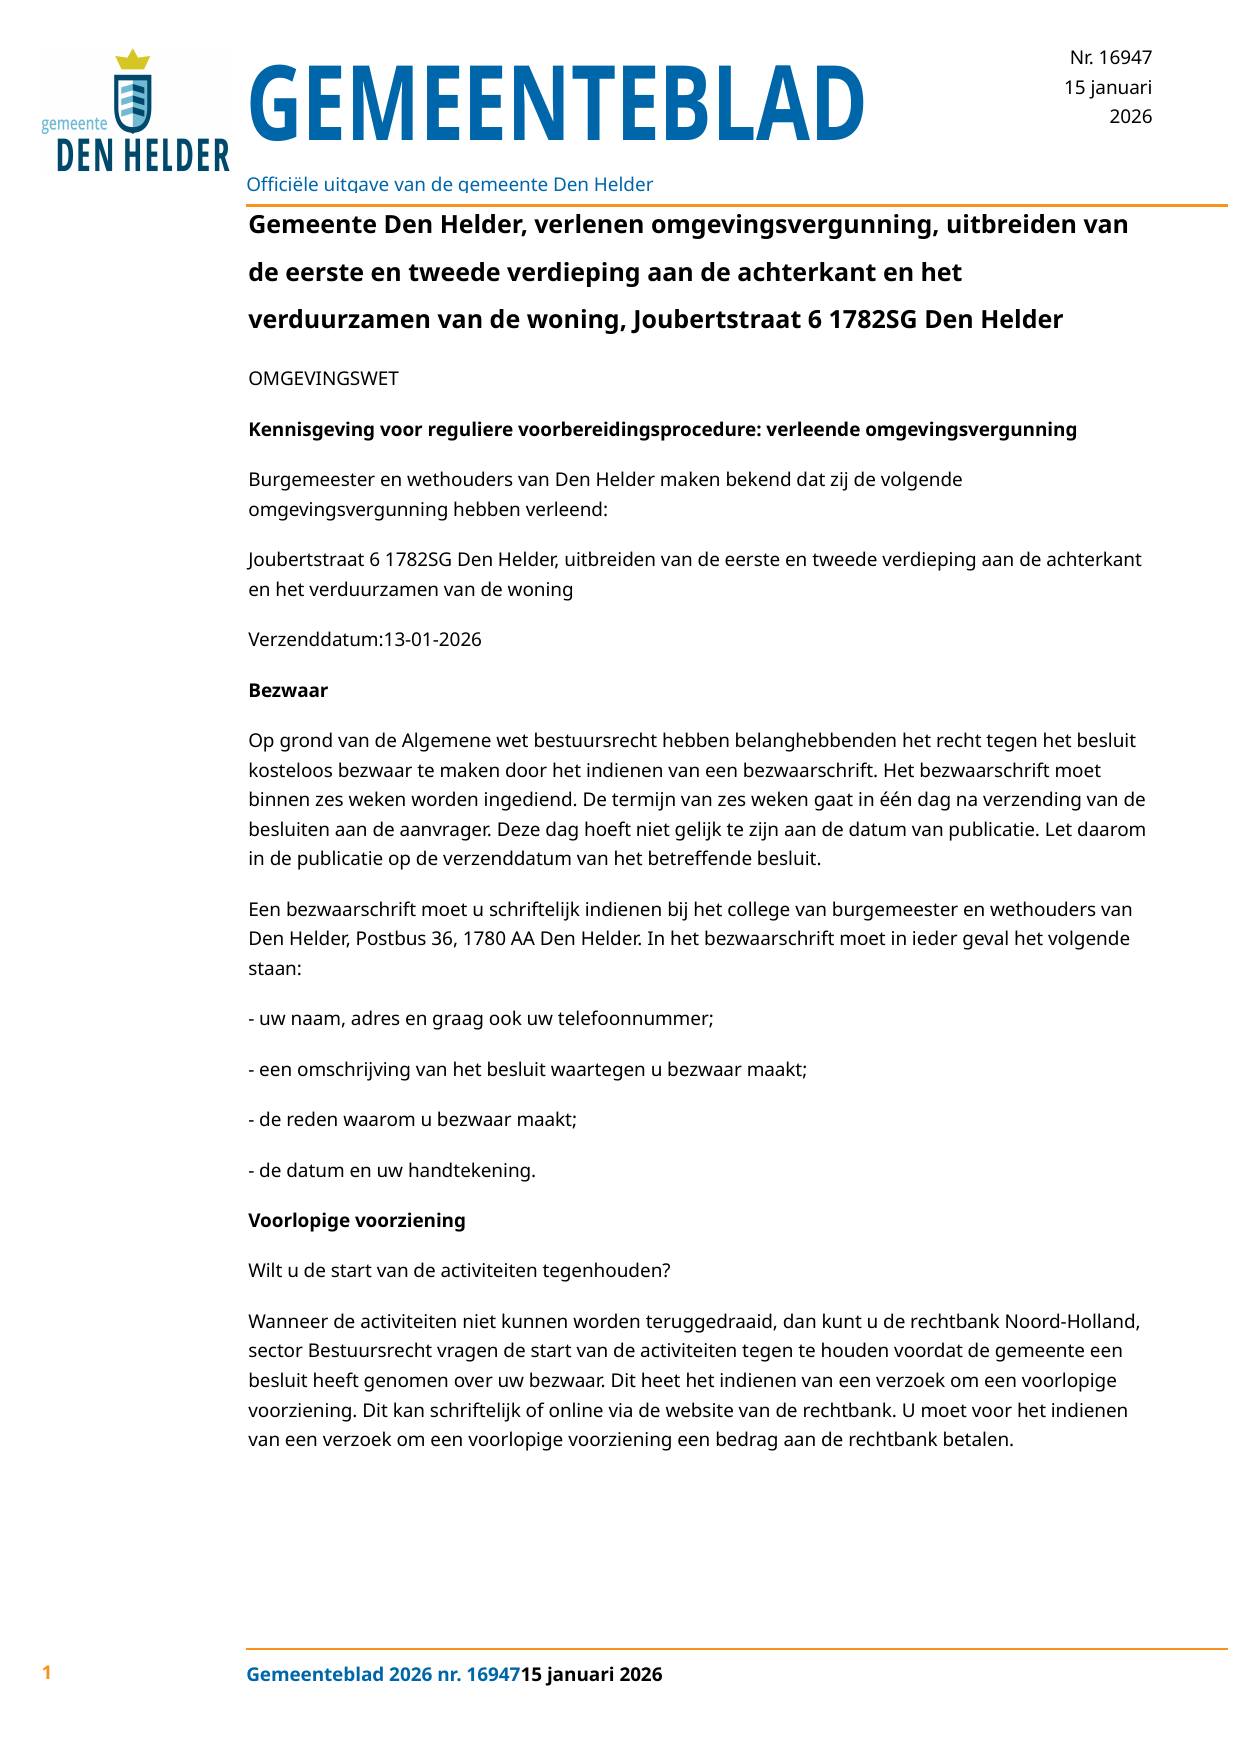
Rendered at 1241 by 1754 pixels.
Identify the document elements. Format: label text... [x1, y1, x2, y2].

text - de reden waarom u bezwaar maakt; [248, 1106, 1152, 1132]
text Een bezwaarschrift moet u schriftelijk indienen bij het college van burgemeester en wethouders van Den Helder, Postbus 36, 1780 AA Den Helder. In het bezwaarschrift moet in ieder geval het volgende staan: [248, 896, 1152, 981]
text Voorlopige voorziening [248, 1207, 1152, 1233]
text Gemeente Den Helder, verlenen omgevingsvergunning, uitbreiden van de eerste en tweede verdieping aan de achterkant en het verduurzamen van de woning, Joubertstraat 6 1782SG Den Helder [248, 207, 1152, 336]
picture [220, 160, 224, 172]
text Burgemeester en wethouders van Den Helder maken bekend dat zij de volgende omgevingsvergunning hebben verleend: [248, 466, 1152, 522]
text - de datum en uw handtekening. [248, 1157, 1152, 1182]
text Wanneer de activiteiten niet kunnen worden teruggedraaid, dan kunt u de rechtbank Noord-Holland, sector Bestuursrecht vragen de start van de activiteiten tegen te houden voordat de gemeente een besluit heeft genomen over uw bezwaar. Dit heet het indienen van een verzoek om een voorlopige voorziening. Dit kan schriftelijk of online via de website van de rechtbank. U moet voor het indienen van een verzoek om een voorlopige voorziening een bedrag aan de rechtbank betalen. [248, 1308, 1152, 1452]
picture [100, 154, 106, 172]
text Op grond van de Algemene wet bestuursrecht hebben belanghebbenden het recht tegen het besluit kosteloos bezwaar te maken door het indienen van een bezwaarschrift. Het bezwaarschrift moet binnen zes weken worden ingediend. De termijn van zes weken gaat in één dag na verzending van de besluiten aan de aanvrager. Deze dag hoeft niet gelijk te zijn aan de datum van publicatie. Let daarom in de publicatie op de verzenddatum van het betreffende besluit. [248, 727, 1152, 871]
text - een omschrijving van het besluit waartegen u bezwaar maakt; [248, 1056, 1152, 1082]
text Kennisgeving voor reguliere voorbereidingsprocedure: verleende omgevingsvergunning [248, 416, 1152, 442]
picture [182, 144, 187, 165]
text Bezwaar [248, 677, 1152, 702]
picture [63, 144, 68, 165]
picture [130, 157, 135, 172]
text OMGEVINGSWET [248, 366, 1152, 391]
text Wilt u de start van de activiteiten tegenhouden? [248, 1258, 1152, 1283]
text Joubertstraat 6 1782SG Den Helder, uitbreiden van de eerste en tweede verdieping aan de achterkant en het verduurzamen van de woning [248, 546, 1152, 602]
text - uw naam, adres en graag ook uw telefoonnummer; [248, 1006, 1152, 1031]
text Verzenddatum:13-01-2026 [248, 626, 1152, 652]
picture [41, 47, 231, 172]
